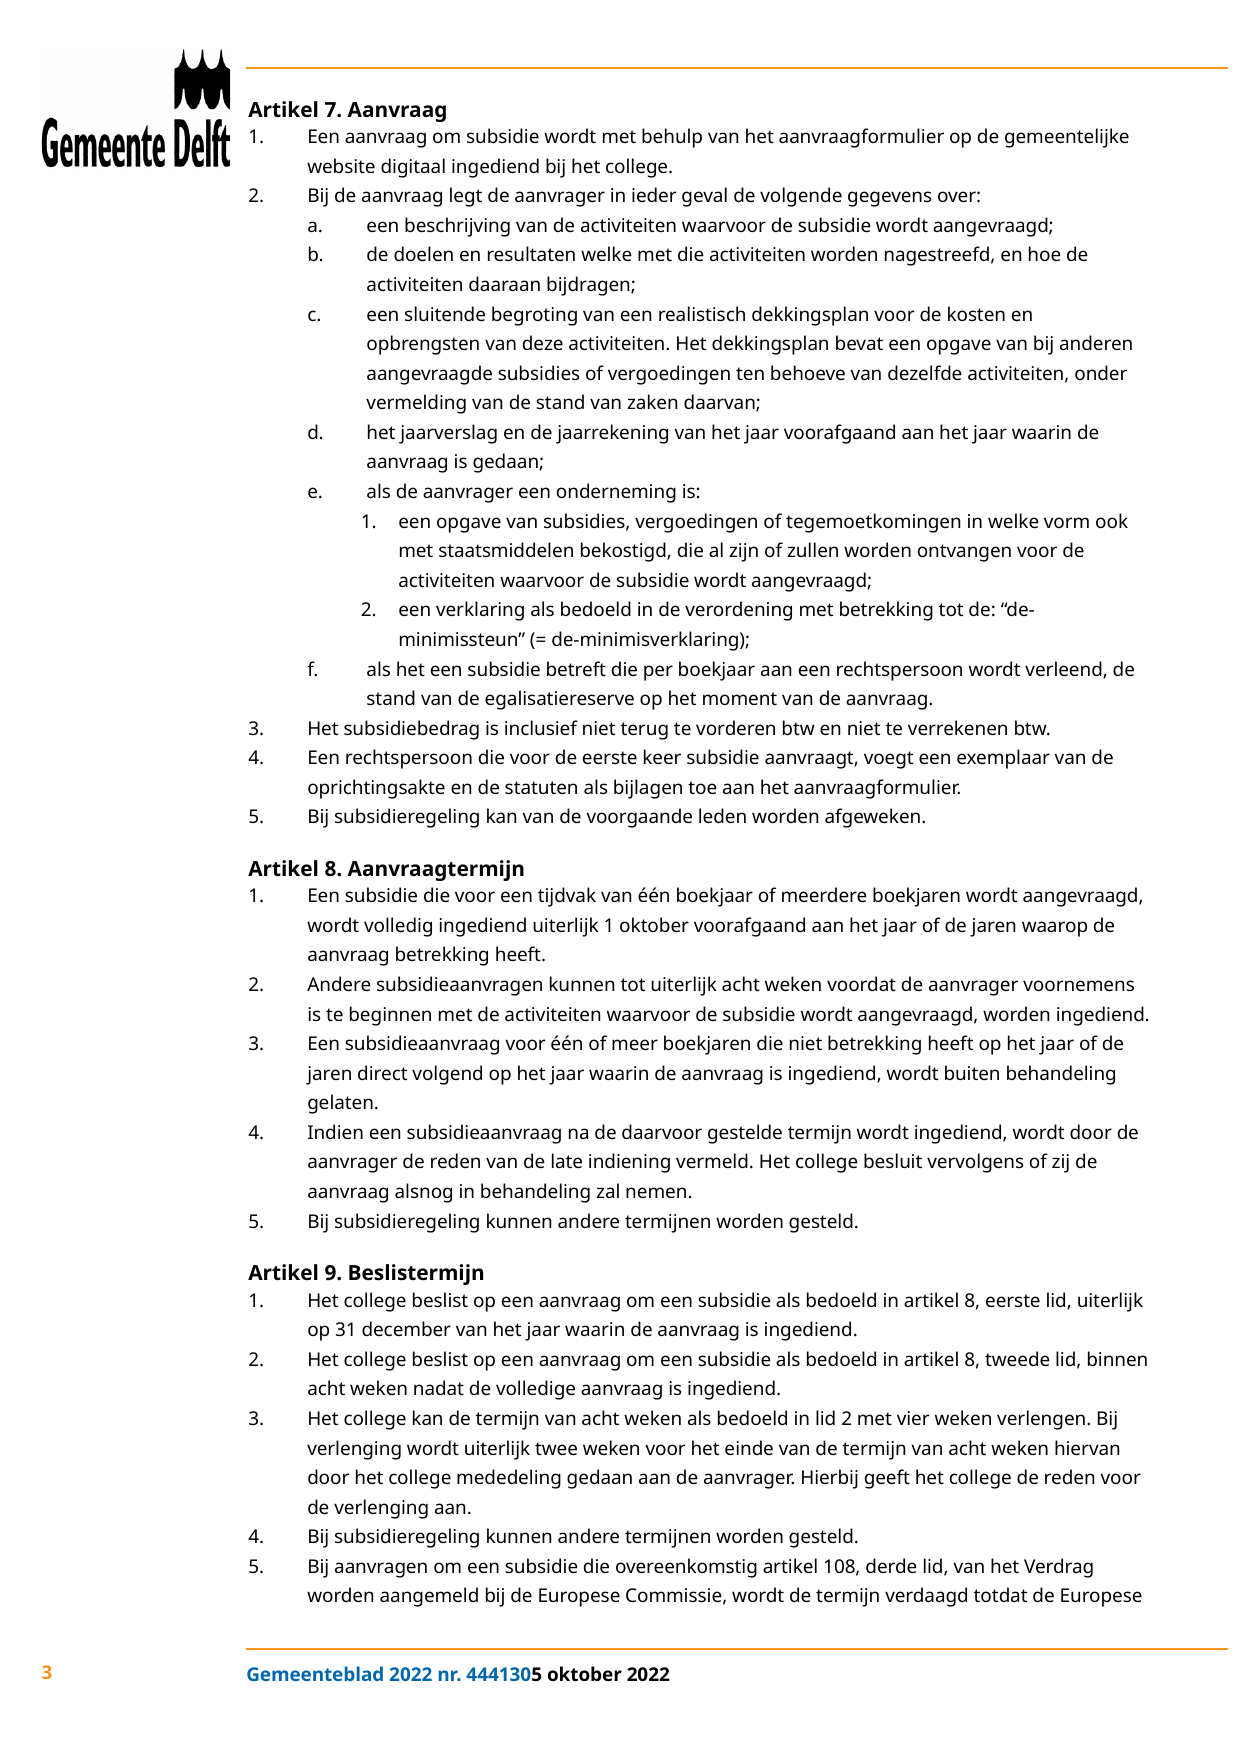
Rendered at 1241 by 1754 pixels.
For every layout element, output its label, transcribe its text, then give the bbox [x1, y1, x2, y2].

list als de aanvrager een onderneming is: [307, 478, 1152, 504]
list Het college kan de termijn van acht weken als bedoeld in lid 2 met vier weken verlengen. Bij verlenging wordt uiterlijk twee weken voor het einde van de termijn van acht weken hiervan door het college mededeling gedaan aan de aanvrager. Hierbij geeft het college de reden voor de verlenging aan. [248, 1405, 1152, 1519]
list Bij subsidieregeling kunnen andere termijnen worden gesteld. [248, 1523, 1152, 1549]
list het jaarverslag en de jaarrekening van het jaar voorafgaand aan het jaar waarin de aanvraag is gedaan; [307, 419, 1152, 474]
list Het subsidiebedrag is inclusief niet terug te vorderen btw en niet te verrekenen btw. [248, 715, 1152, 741]
list de doelen en resultaten welke met die activiteiten worden nagestreefd, en hoe de activiteiten daaraan bijdragen; [307, 242, 1152, 297]
list een beschrijving van de activiteiten waarvoor de subsidie wordt aangevraagd; [307, 212, 1152, 238]
list een opgave van subsidies, vergoedingen of tegemoetkomingen in welke vorm ook met staatsmiddelen bekostigd, die al zijn of zullen worden ontvangen voor de activiteiten waarvoor de subsidie wordt aangevraagd; [361, 508, 1152, 593]
list als het een subsidie betreft die per boekjaar aan een rechtspersoon wordt verleend, de stand van de egalisatiereserve op het moment van de aanvraag. [307, 656, 1152, 711]
list Bij aanvragen om een subsidie die overeenkomstig artikel 108, derde lid, van het Verdrag worden aangemeld bij de Europese Commissie, wordt de termijn verdaagd totdat de Europese [248, 1553, 1152, 1608]
list een sluitende begroting van een realistisch dekkingsplan voor de kosten en opbrengsten van deze activiteiten. Het dekkingsplan bevat een opgave van bij anderen aangevraagde subsidies of vergoedingen ten behoeve van dezelfde activiteiten, onder vermelding van de stand van zaken daarvan; [307, 301, 1152, 415]
list Bij subsidieregeling kunnen andere termijnen worden gesteld. [248, 1208, 1152, 1234]
list Bij de aanvraag legt de aanvrager in ieder geval de volgende gegevens over: [248, 182, 1152, 208]
list Een aanvraag om subsidie wordt met behulp van het aanvraagformulier op de gemeentelijke website digitaal ingediend bij het college. [248, 123, 1152, 178]
list Een subsidie die voor een tijdvak van één boekjaar of meerdere boekjaren wordt aangevraagd, wordt volledig ingediend uiterlijk 1 oktober voorafgaand aan het jaar of de jaren waarop de aanvraag betrekking heeft. [248, 882, 1152, 967]
text Artikel 9. Beslistermijn [248, 1258, 1152, 1287]
text Artikel 8. Aanvraagtermijn [248, 854, 1152, 882]
list Het college beslist op een aanvraag om een subsidie als bedoeld in artikel 8, eerste lid, uiterlijk op 31 december van het jaar waarin de aanvraag is ingediend. [248, 1287, 1152, 1342]
list Het college beslist op een aanvraag om een subsidie als bedoeld in artikel 8, tweede lid, binnen acht weken nadat de volledige aanvraag is ingediend. [248, 1346, 1152, 1401]
list Indien een subsidieaanvraag na de daarvoor gestelde termijn wordt ingediend, wordt door de aanvrager de reden van de late indiening vermeld. Het college besluit vervolgens of zij de aanvraag alsnog in behandeling zal nemen. [248, 1119, 1152, 1204]
list Bij subsidieregeling kan van de voorgaande leden worden afgeweken. [248, 804, 1152, 829]
list Andere subsidieaanvragen kunnen tot uiterlijk acht weken voordat de aanvrager voornemens is te beginnen met de activiteiten waarvoor de subsidie wordt aangevraagd, worden ingediend. [248, 971, 1152, 1027]
picture [41, 47, 231, 172]
list een verklaring als bedoeld in de verordening met betrekking tot de: “de- minimissteun” (= de-minimisverklaring); [361, 597, 1152, 652]
list Een subsidieaanvraag voor één of meer boekjaren die niet betrekking heeft op het jaar of de jaren direct volgend op het jaar waarin de aanvraag is ingediend, wordt buiten behandeling gelaten. [248, 1030, 1152, 1115]
text Artikel 7. Aanvraag [248, 95, 1152, 123]
list Een rechtspersoon die voor de eerste keer subsidie aanvraagt, voegt een exemplaar van de oprichtingsakte en de statuten als bijlagen toe aan het aanvraagformulier. [248, 744, 1152, 800]
